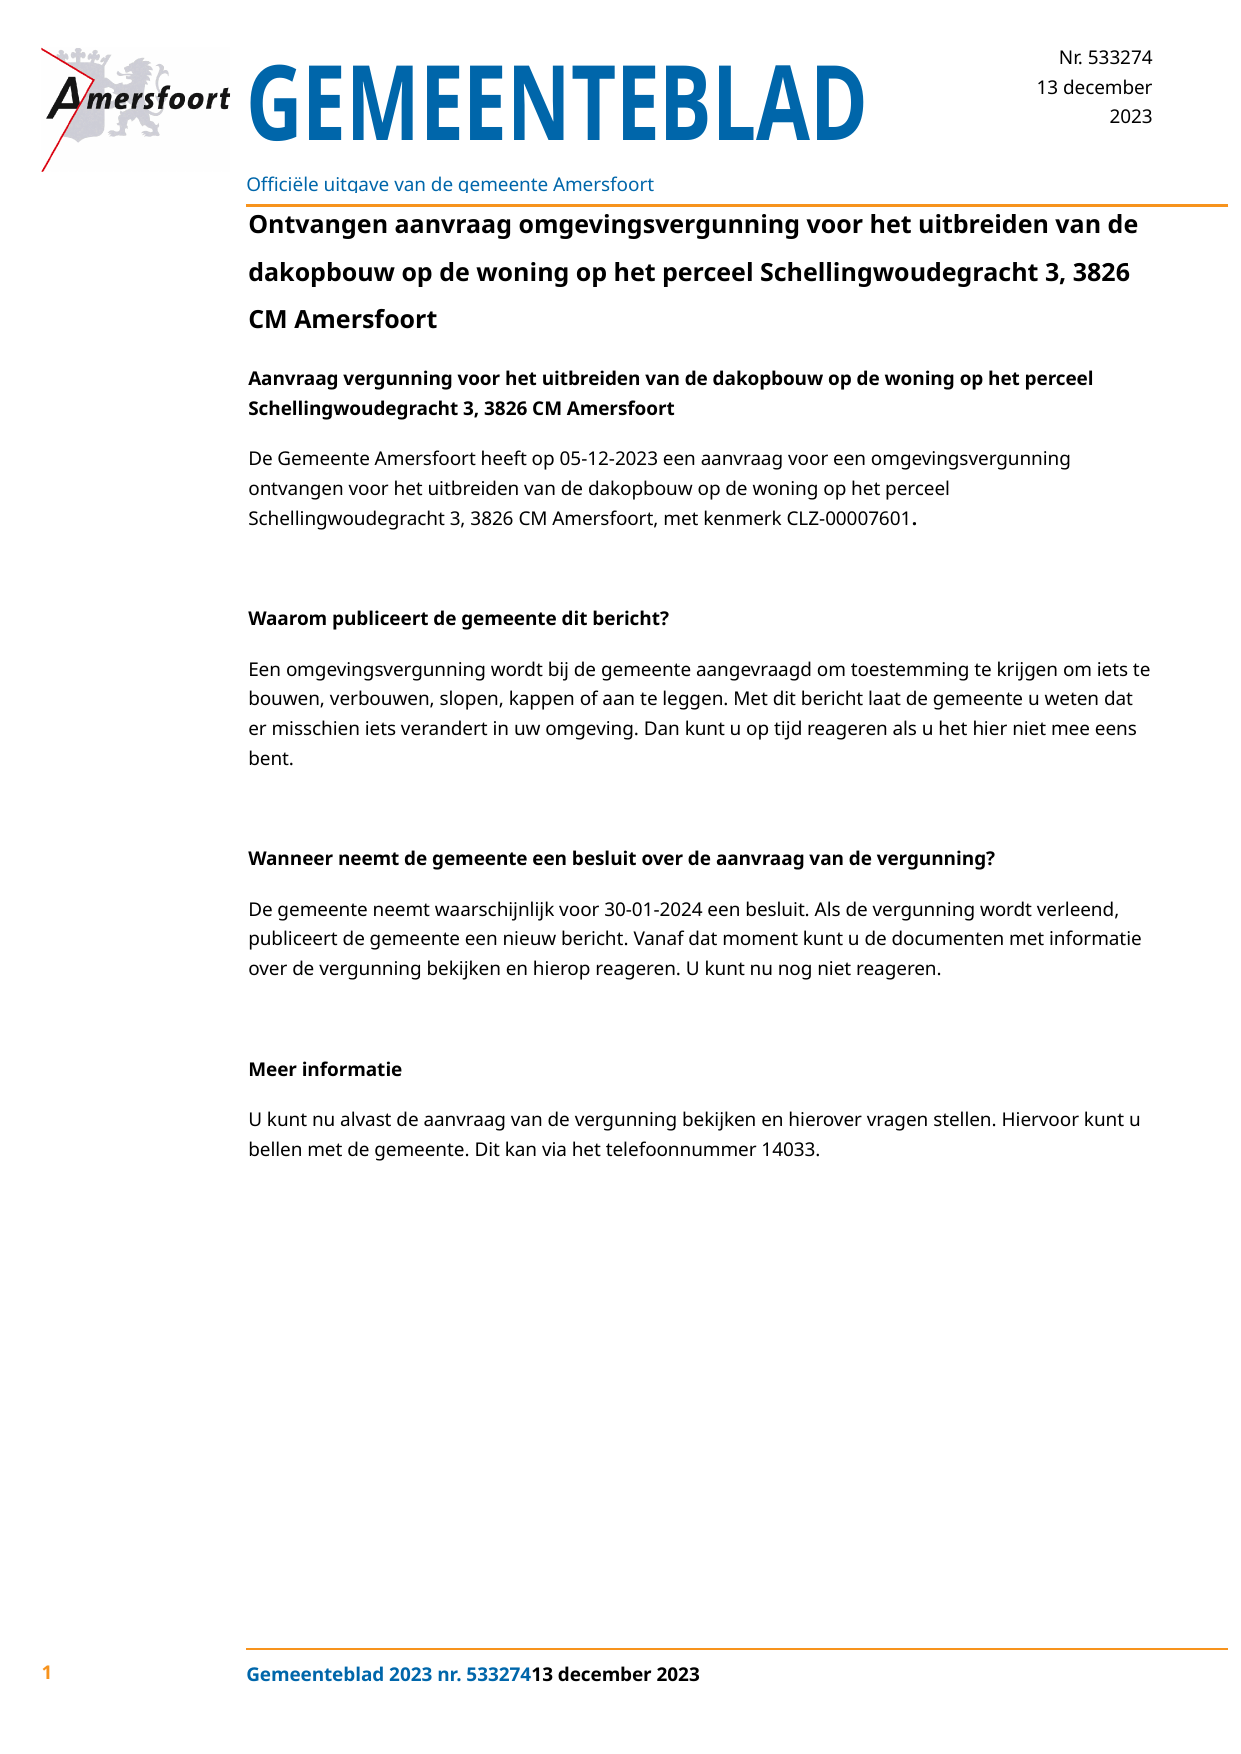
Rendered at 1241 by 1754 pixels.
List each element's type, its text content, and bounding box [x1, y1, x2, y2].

text Ontvangen aanvraag omgevingsvergunning voor het uitbreiden van de dakopbouw op de woning op het perceel Schellingwoudegracht 3, 3826 CM Amersfoort [248, 207, 1152, 336]
text U kunt nu alvast de aanvraag van de vergunning bekijken en hierover vragen stellen. Hiervoor kunt u bellen met de gemeente. Dit kan via het telefoonnummer 14033. [248, 1106, 1152, 1162]
picture [41, 47, 231, 172]
text Waarom publiceert de gemeente dit bericht? [248, 606, 1152, 631]
text Meer informatie [248, 1056, 1152, 1082]
text Wanneer neemt de gemeente een besluit over de aanvraag van de vergunning? [248, 846, 1152, 871]
text De Gemeente Amersfoort heeft op 05-12-2023 een aanvraag voor een omgevingsvergunning ontvangen voor het uitbreiden van de dakopbouw op de woning op het perceel Schellingwoudegracht 3, 3826 CM Amersfoort, met kenmerk CLZ-00007601. [248, 446, 1152, 530]
text Een omgevingsvergunning wordt bij de gemeente aangevraagd om toestemming te krijgen om iets te bouwen, verbouwen, slopen, kappen of aan te leggen. Met dit bericht laat de gemeente u weten dat er misschien iets verandert in uw omgeving. Dan kunt u op tijd reageren als u het hier niet mee eens bent. [248, 656, 1152, 770]
text De gemeente neemt waarschijnlijk voor 30-01-2024 een besluit. Als de vergunning wordt verleend, publiceert de gemeente een nieuw bericht. Vanaf dat moment kunt u de documenten met informatie over de vergunning bekijken en hierop reageren. U kunt nu nog niet reageren. [248, 896, 1152, 981]
text Aanvraag vergunning voor het uitbreiden van de dakopbouw op de woning op het perceel Schellingwoudegracht 3, 3826 CM Amersfoort [248, 366, 1152, 421]
